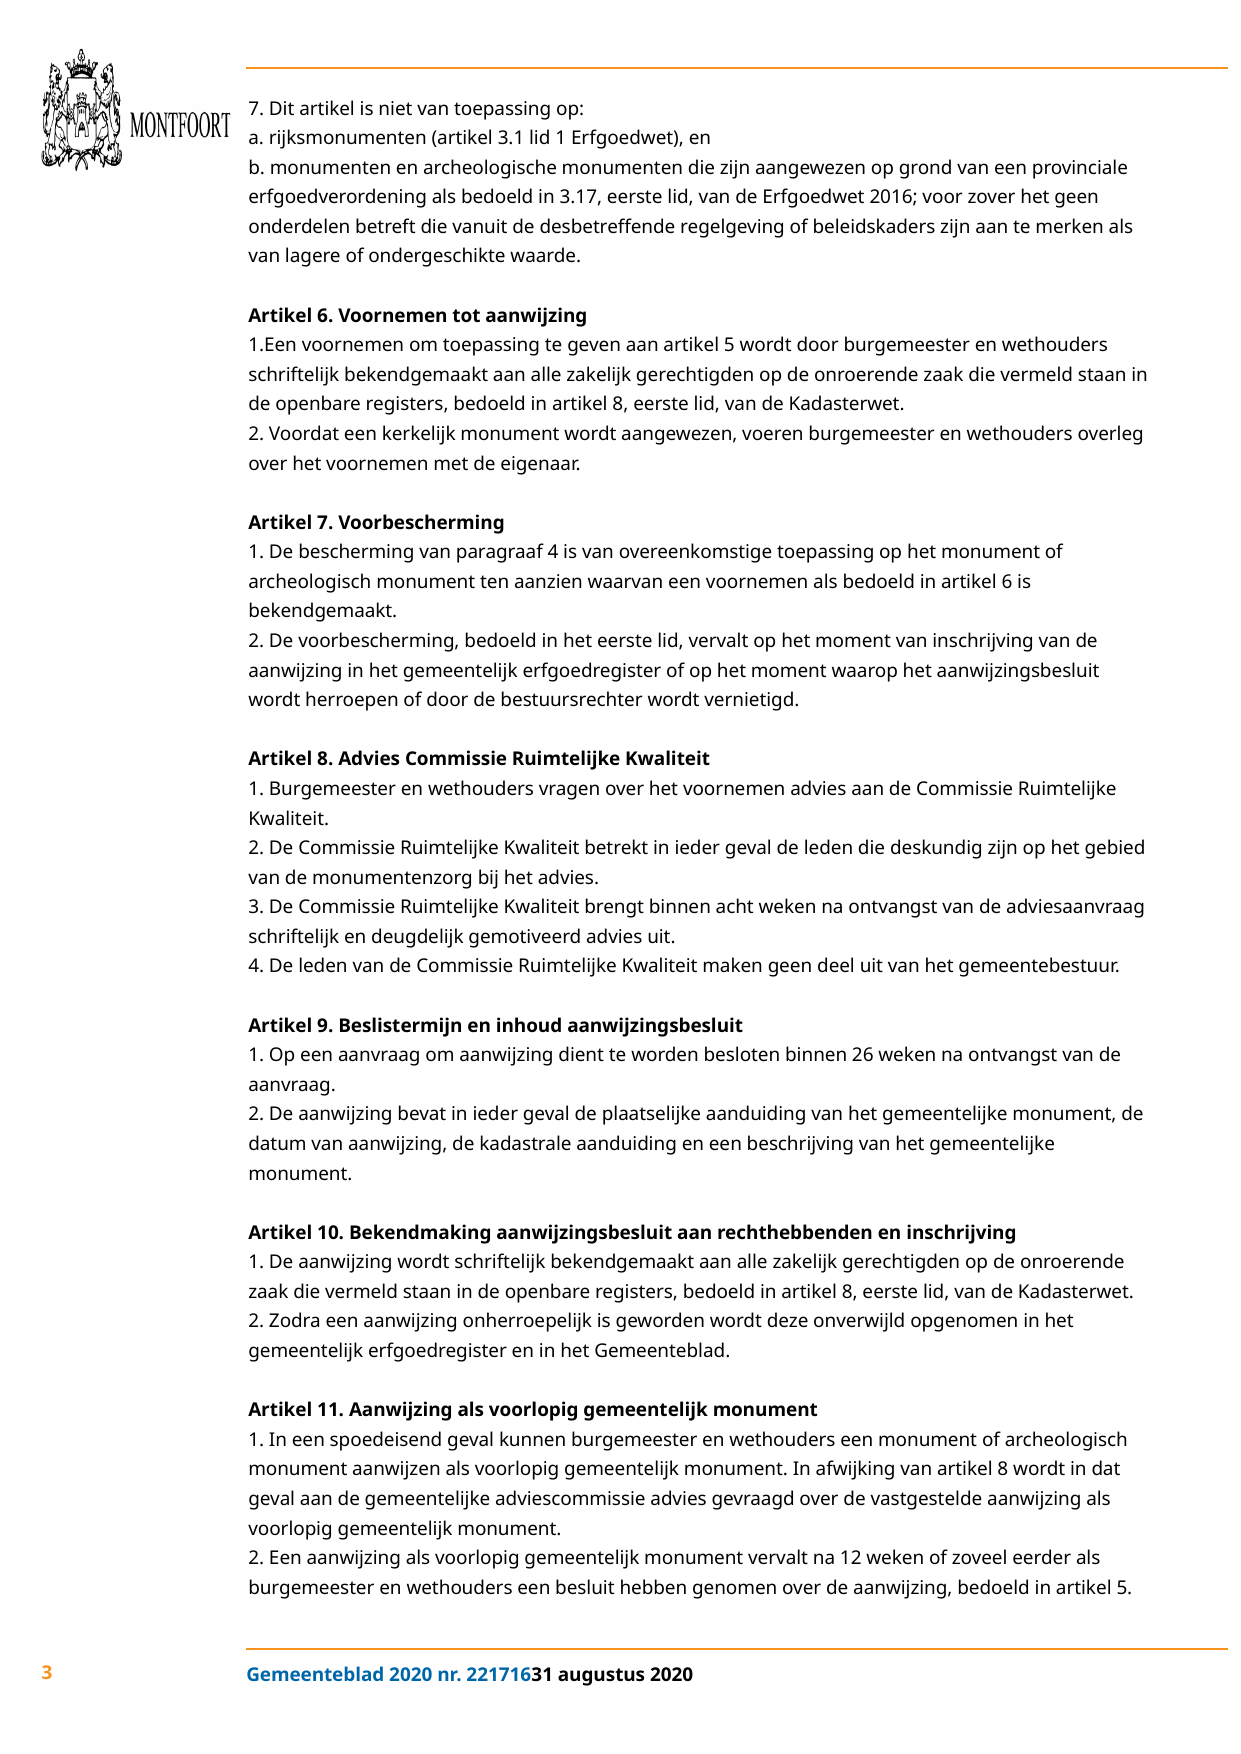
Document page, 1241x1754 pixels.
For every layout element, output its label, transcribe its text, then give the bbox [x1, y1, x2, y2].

text Artikel 10. Bekendmaking aanwijzingsbesluit aan rechthebbenden en inschrijving [248, 1219, 1152, 1245]
text Artikel 7. Voorbescherming [248, 509, 1152, 535]
text 2. Zodra een aanwijzing onherroepelijk is geworden wordt deze onverwijld opgenomen in het gemeentelijk erfgoedregister en in het Gemeenteblad. [248, 1308, 1152, 1363]
text 1. In een spoedeisend geval kunnen burgemeester en wethouders een monument of archeologisch monument aanwijzen als voorlopig gemeentelijk monument. In afwijking van artikel 8 wordt in dat geval aan de gemeentelijke adviescommissie advies gevraagd over de vastgestelde aanwijzing als voorlopig gemeentelijk monument. [248, 1426, 1152, 1541]
text 7. Dit artikel is niet van toepassing op: [248, 95, 1152, 121]
text 1. De bescherming van paragraaf 4 is van overeenkomstige toepassing op het monument of archeologisch monument ten aanzien waarvan een voornemen als bedoeld in artikel 6 is bekendgemaakt. [248, 538, 1152, 623]
text 2. De voorbescherming, bedoeld in het eerste lid, vervalt op het moment van inschrijving van de aanwijzing in het gemeentelijk erfgoedregister of op het moment waarop het aanwijzingsbesluit wordt herroepen of door de bestuursrechter wordt vernietigd. [248, 627, 1152, 712]
text 4. De leden van de Commissie Ruimtelijke Kwaliteit maken geen deel uit van het gemeentebestuur. [248, 953, 1152, 978]
text 1. De aanwijzing wordt schriftelijk bekendgemaakt aan alle zakelijk gerechtigden op de onroerende zaak die vermeld staan in de openbare registers, bedoeld in artikel 8, eerste lid, van de Kadasterwet. [248, 1248, 1152, 1304]
text 1. Op een aanvraag om aanwijzing dient te worden besloten binnen 26 weken na ontvangst van de aanvraag. [248, 1041, 1152, 1097]
text 2. Voordat een kerkelijk monument wordt aangewezen, voeren burgemeester en wethouders overleg over het voornemen met de eigenaar. [248, 420, 1152, 476]
text Artikel 6. Voornemen tot aanwijzing [248, 302, 1152, 328]
text 2. Een aanwijzing als voorlopig gemeentelijk monument vervalt na 12 weken of zoveel eerder als burgemeester en wethouders een besluit hebben genomen over de aanwijzing, bedoeld in artikel 5. [248, 1544, 1152, 1600]
picture [41, 47, 231, 172]
text 1.Een voornemen om toepassing te geven aan artikel 5 wordt door burgemeester en wethouders schriftelijk bekendgemaakt aan alle zakelijk gerechtigden op de onroerende zaak die vermeld staan in de openbare registers, bedoeld in artikel 8, eerste lid, van de Kadasterwet. [248, 331, 1152, 416]
text 3. De Commissie Ruimtelijke Kwaliteit brengt binnen acht weken na ontvangst van de adviesaanvraag schriftelijk en deugdelijk gemotiveerd advies uit. [248, 893, 1152, 949]
text a. rijksmonumenten (artikel 3.1 lid 1 Erfgoedwet), en [248, 124, 1152, 150]
text b. monumenten en archeologische monumenten die zijn aangewezen op grond van een provinciale erfgoedverordening als bedoeld in 3.17, eerste lid, van de Erfgoedwet 2016; voor zover het geen onderdelen betreft die vanuit de desbetreffende regelgeving of beleidskaders zijn aan te merken als van lagere of ondergeschikte waarde. [248, 154, 1152, 268]
text 1. Burgemeester en wethouders vragen over het voornemen advies aan de Commissie Ruimtelijke Kwaliteit. [248, 775, 1152, 831]
text Artikel 8. Advies Commissie Ruimtelijke Kwaliteit [248, 746, 1152, 771]
text 2. De aanwijzing bevat in ieder geval de plaatselijke aanduiding van het gemeentelijke monument, de datum van aanwijzing, de kadastrale aanduiding en een beschrijving van het gemeentelijke monument. [248, 1101, 1152, 1186]
text 2. De Commissie Ruimtelijke Kwaliteit betrekt in ieder geval de leden die deskundig zijn op het gebied van de monumentenzorg bij het advies. [248, 834, 1152, 890]
text Artikel 11. Aanwijzing als voorlopig gemeentelijk monument [248, 1396, 1152, 1422]
text Artikel 9. Beslistermijn en inhoud aanwijzingsbesluit [248, 1012, 1152, 1038]
